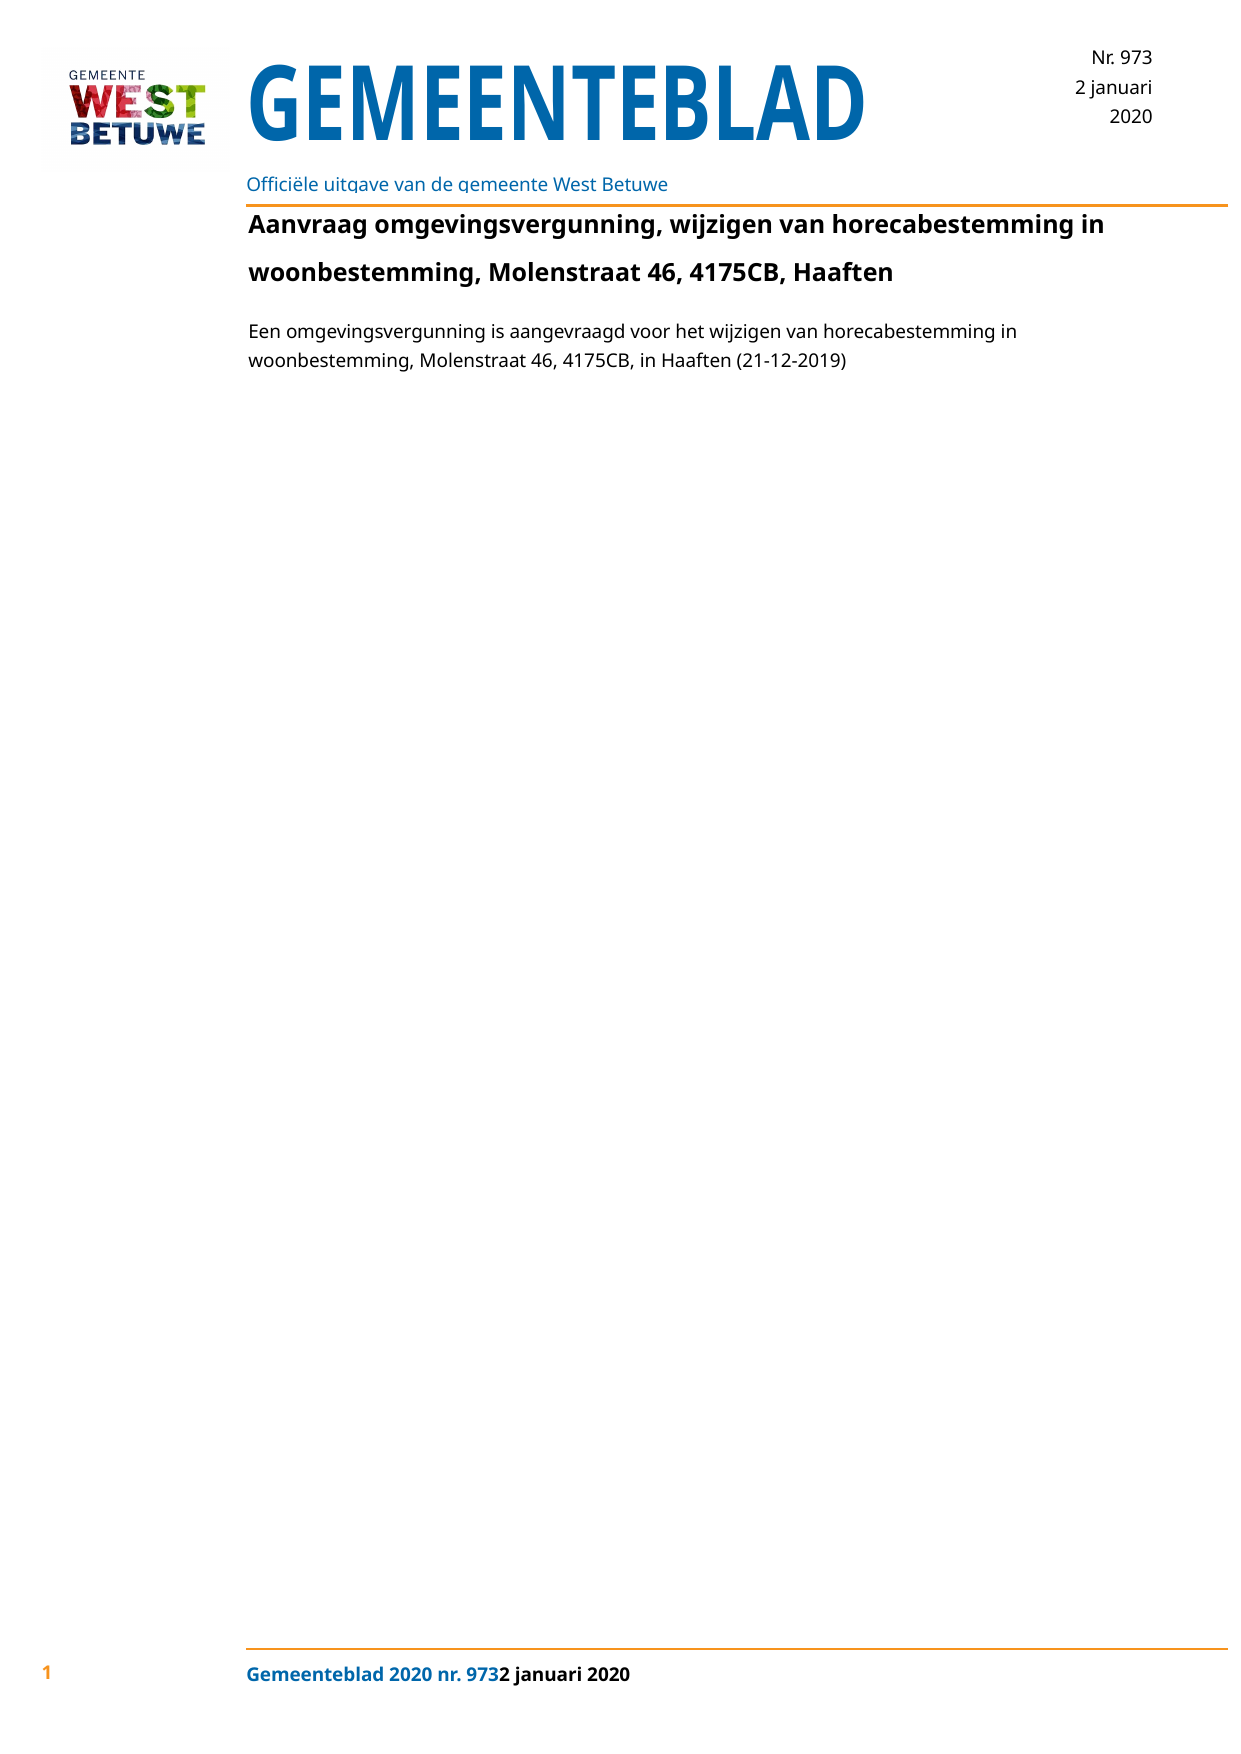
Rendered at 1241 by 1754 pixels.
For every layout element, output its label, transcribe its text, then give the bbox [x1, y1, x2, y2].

picture [41, 47, 231, 172]
text Aanvraag omgevingsvergunning, wijzigen van horecabestemming in woonbestemming, Molenstraat 46, 4175CB, Haaften [248, 207, 1152, 288]
text Een omgevingsvergunning is aangevraagd voor het wijzigen van horecabestemming in woonbestemming, Molenstraat 46, 4175CB, in Haaften (21-12-2019) [248, 318, 1152, 373]
